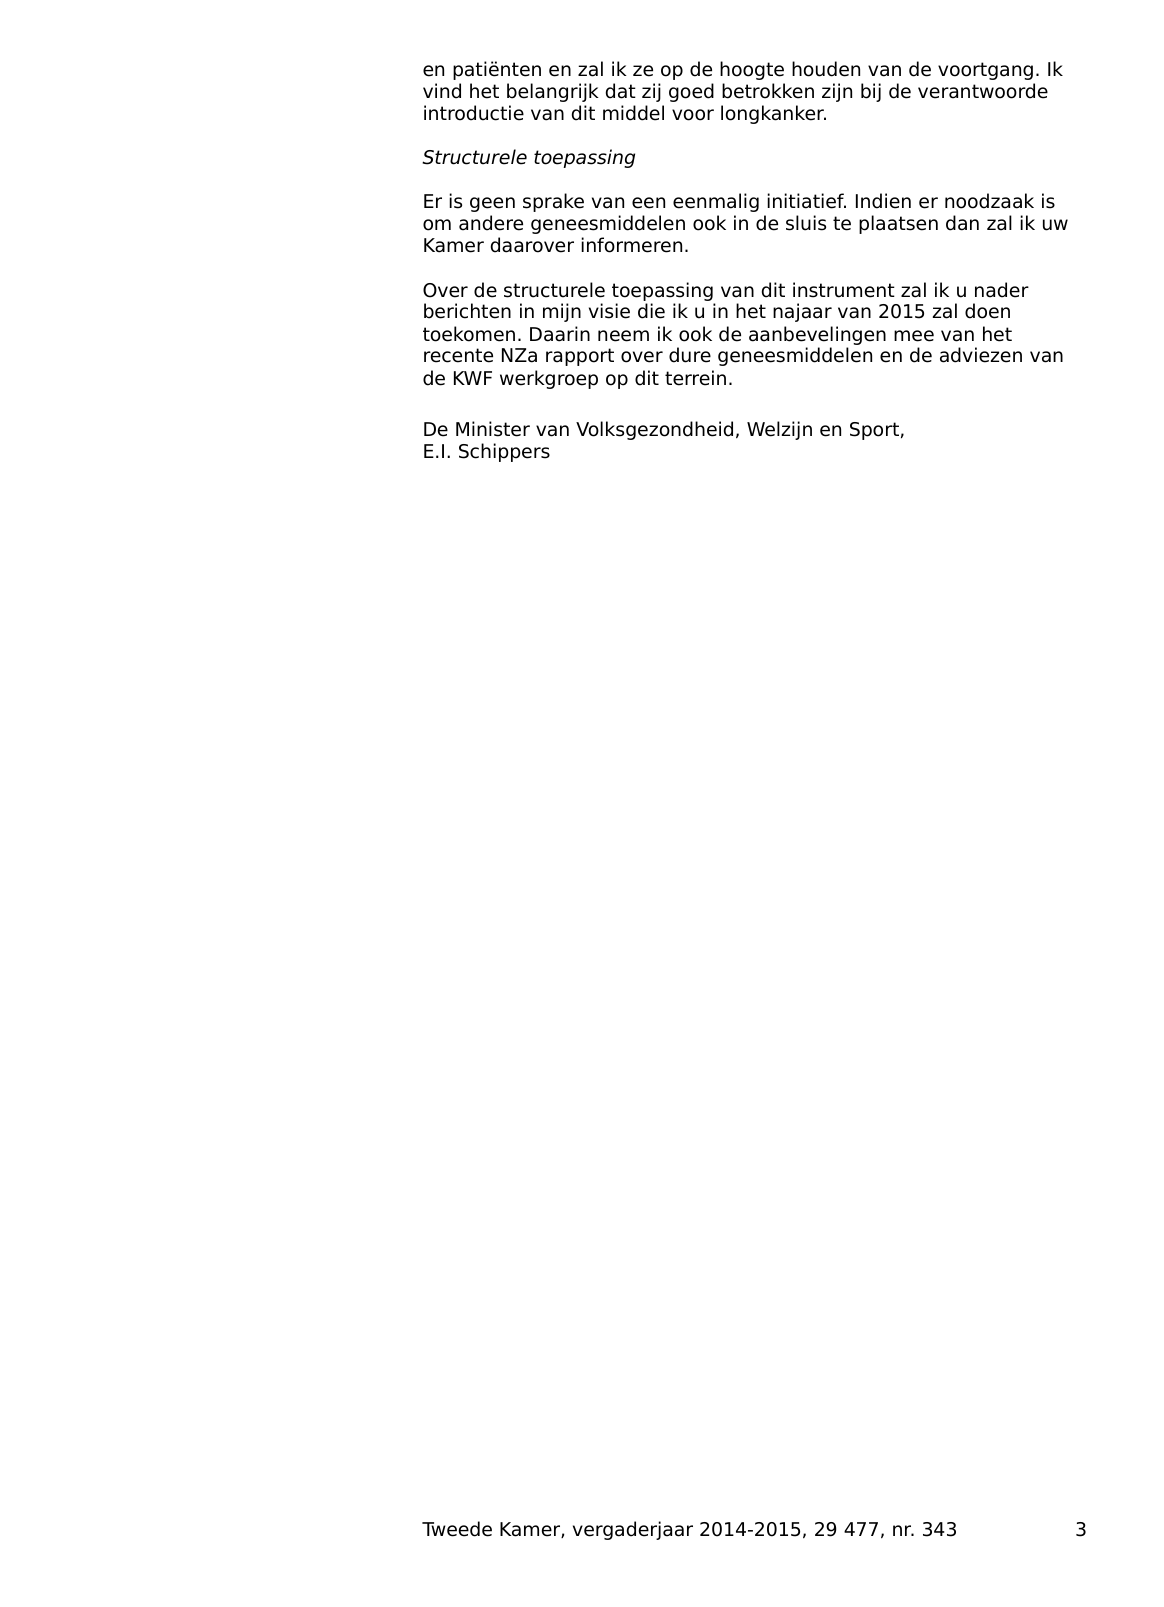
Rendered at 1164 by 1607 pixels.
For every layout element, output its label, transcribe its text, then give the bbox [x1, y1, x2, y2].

text Over de structurele toepassing van dit instrument zal ik u nader berichten in mijn visie die ik u in het najaar van 2015 zal doen toekomen. Daarin neem ik ook de aanbevelingen mee van het recente NZa rapport over dure geneesmiddelen en de adviezen van de KWF werkgroep op dit terrein. [422, 279, 1087, 389]
subtitle Structurele toepassing [422, 147, 1087, 169]
text De Minister van Volksgezondheid, Welzijn en Sport, E.I. Schippers [422, 419, 1087, 463]
text en patiënten en zal ik ze op de hoogte houden van de voortgang. Ik vind het belangrijk dat zij goed betrokken zijn bij de verantwoorde introductie van dit middel voor longkanker. [422, 59, 1087, 125]
text Er is geen sprake van een eenmalig initiatief. Indien er noodzaak is om andere geneesmiddelen ook in de sluis te plaatsen dan zal ik uw Kamer daarover informeren. [422, 191, 1087, 257]
